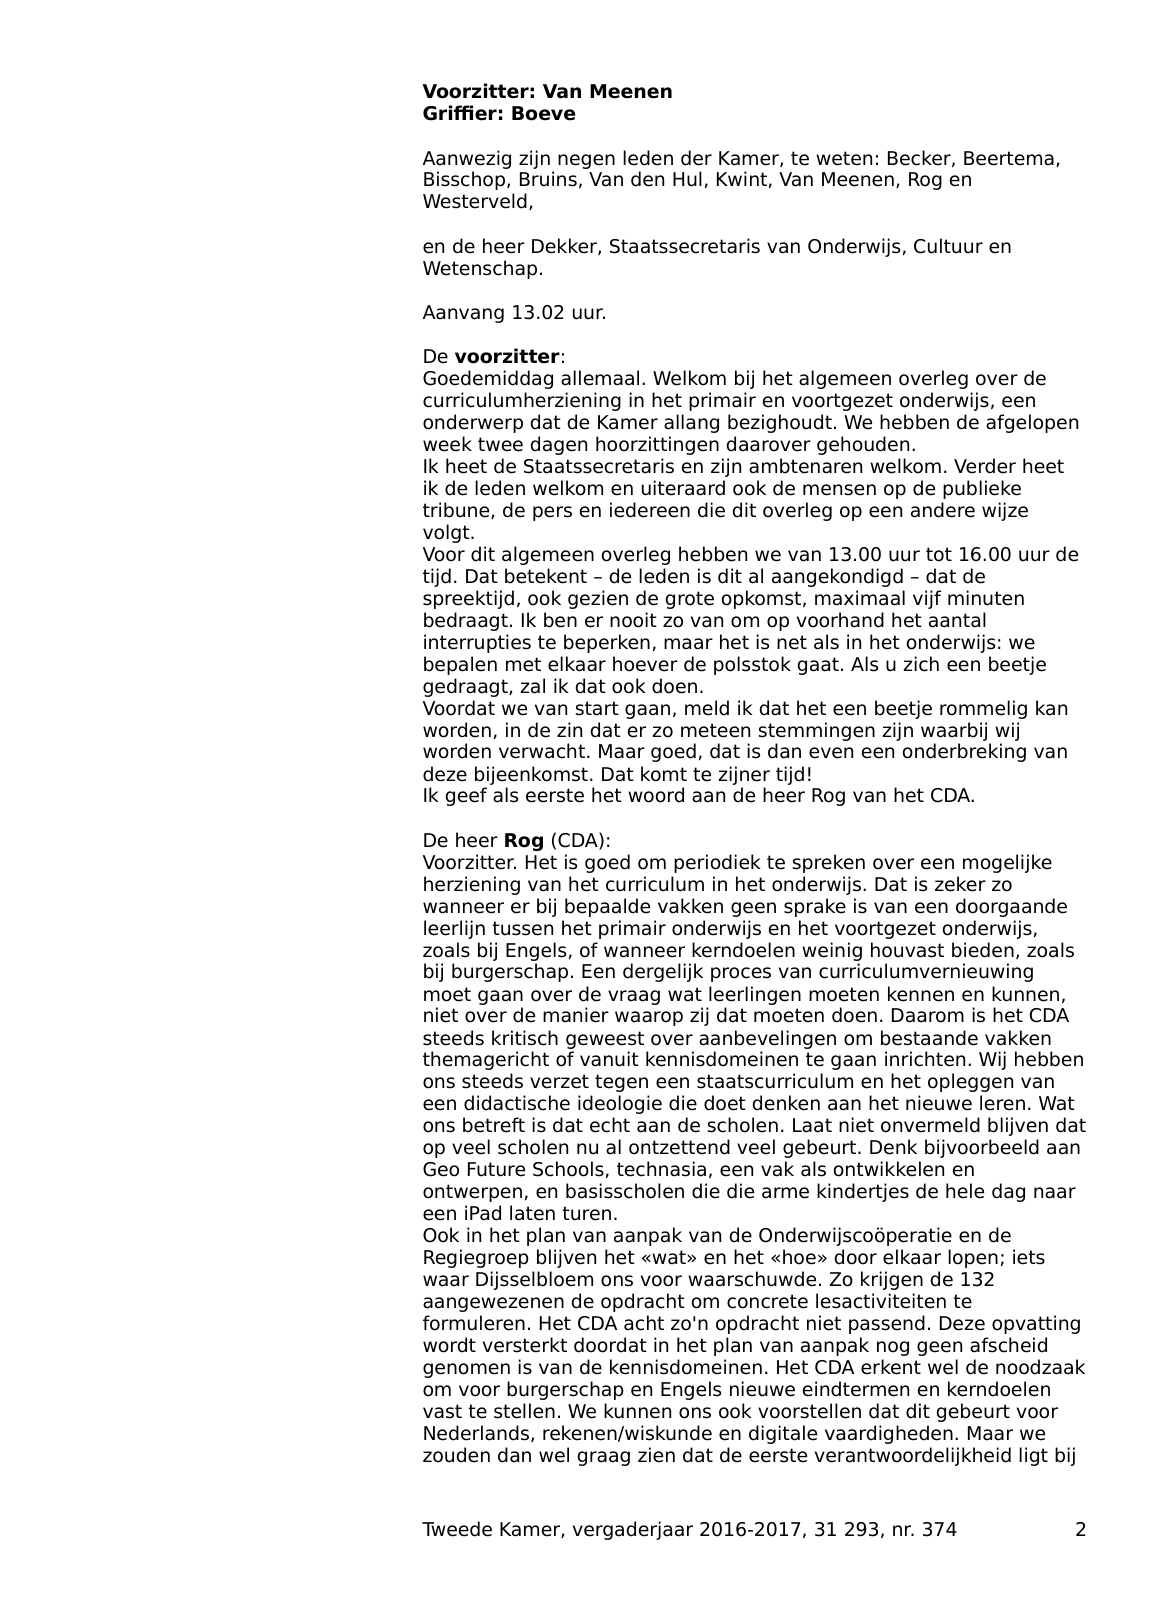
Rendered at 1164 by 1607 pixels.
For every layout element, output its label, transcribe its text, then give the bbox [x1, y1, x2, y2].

text Voorzitter. Het is goed om periodiek te spreken over een mogelijke herziening van het curriculum in het onderwijs. Dat is zeker zo wanneer er bij bepaalde vakken geen sprake is van een doorgaande leerlijn tussen het primair onderwijs en het voortgezet onderwijs, zoals bij Engels, of wanneer kerndoelen weinig houvast bieden, zoals bij burgerschap. Een dergelijk proces van curriculumvernieuwing moet gaan over de vraag wat leerlingen moeten kennen en kunnen, niet over de manier waarop zij dat moeten doen. Daarom is het CDA steeds kritisch geweest over aanbevelingen om bestaande vakken themagericht of vanuit kennisdomeinen te gaan inrichten. Wij hebben ons steeds verzet tegen een staatscurriculum en het opleggen van een didactische ideologie die doet denken aan het nieuwe leren. Wat ons betreft is dat echt aan de scholen. Laat niet onvermeld blijven dat op veel scholen nu al ontzettend veel gebeurt. Denk bijvoorbeeld aan Geo Future Schools, technasia, een vak als ontwikkelen en ontwerpen, en basisscholen die die arme kindertjes de hele dag naar een iPad laten turen. [422, 852, 1087, 1225]
text Voorzitter: Van Meenen [422, 81, 1087, 103]
text Ik geef als eerste het woord aan de heer Rog van het CDA. [422, 785, 1087, 807]
text Ook in het plan van aanpak van de Onderwijscoöperatie en de Regiegroep blijven het «wat» en het «hoe» door elkaar lopen; iets waar Dijsselbloem ons voor waarschuwde. Zo krijgen de 132 aangewezenen de opdracht om concrete lesactiviteiten te formuleren. Het CDA acht zo'n opdracht niet passend. Deze opvatting wordt versterkt doordat in het plan van aanpak nog geen afscheid genomen is van de kennisdomeinen. Het CDA erkent wel de noodzaak om voor burgerschap en Engels nieuwe eindtermen en kerndoelen vast te stellen. We kunnen ons ook voorstellen dat dit gebeurt voor Nederlands, rekenen/wiskunde en digitale vaardigheden. Maar we zouden dan wel graag zien dat de eerste verantwoordelijkheid ligt bij [422, 1225, 1087, 1467]
text De heer Rog (CDA): [422, 829, 1087, 852]
text Voor dit algemeen overleg hebben we van 13.00 uur tot 16.00 uur de tijd. Dat betekent – de leden is dit al aangekondigd – dat de spreektijd, ook gezien de grote opkomst, maximaal vijf minuten bedraagt. Ik ben er nooit zo van om op voorhand het aantal interrupties te beperken, maar het is net als in het onderwijs: we bepalen met elkaar hoever de polsstok gaat. Als u zich een beetje gedraagt, zal ik dat ook doen. [422, 544, 1087, 697]
text Goedemiddag allemaal. Welkom bij het algemeen overleg over de curriculumherziening in het primair en voortgezet onderwijs, een onderwerp dat de Kamer allang bezighoudt. We hebben de afgelopen week twee dagen hoorzittingen daarover gehouden. [422, 368, 1087, 456]
text Aanvang 13.02 uur. [422, 302, 1087, 324]
text Griffier: Boeve [422, 103, 1087, 125]
text Voordat we van start gaan, meld ik dat het een beetje rommelig kan worden, in de zin dat er zo meteen stemmingen zijn waarbij wij worden verwacht. Maar goed, dat is dan even een onderbreking van deze bijeenkomst. Dat komt te zijner tijd! [422, 697, 1087, 785]
text De voorzitter: [422, 346, 1087, 368]
text Ik heet de Staatssecretaris en zijn ambtenaren welkom. Verder heet ik de leden welkom en uiteraard ook de mensen op de publieke tribune, de pers en iedereen die dit overleg op een andere wijze volgt. [422, 456, 1087, 544]
text en de heer Dekker, Staatssecretaris van Onderwijs, Cultuur en Wetenschap. [422, 236, 1087, 279]
text Aanwezig zijn negen leden der Kamer, te weten: Becker, Beertema, Bisschop, Bruins, Van den Hul, Kwint, Van Meenen, Rog en Westerveld, [422, 147, 1087, 213]
